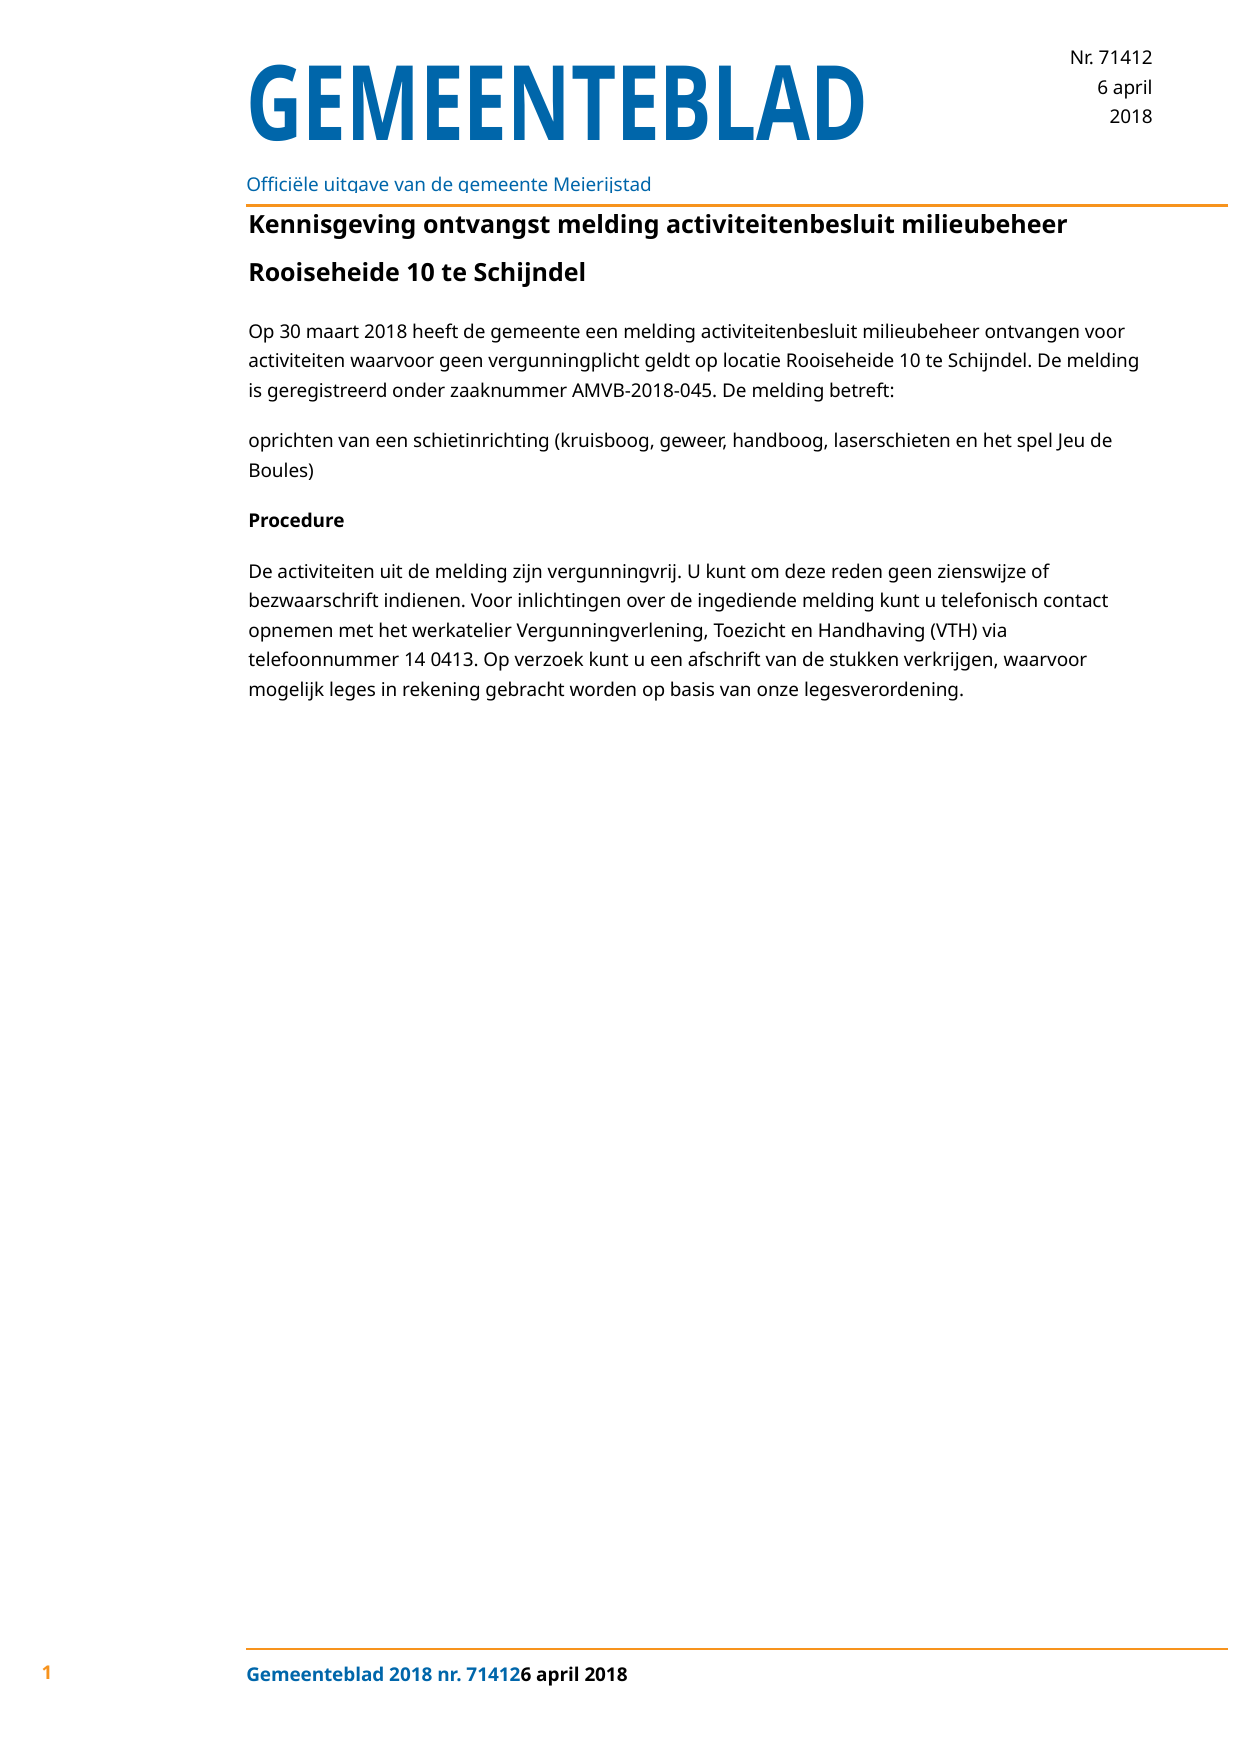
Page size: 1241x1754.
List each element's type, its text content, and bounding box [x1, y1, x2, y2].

text Procedure [248, 507, 1152, 533]
text Kennisgeving ontvangst melding activiteitenbesluit milieubeheer Rooiseheide 10 te Schijndel [248, 207, 1152, 288]
text De activiteiten uit de melding zijn vergunningvrij. U kunt om deze reden geen zienswijze of bezwaarschrift indienen. Voor inlichtingen over de ingediende melding kunt u telefonisch contact opnemen met het werkatelier Vergunningverlening, Toezicht en Handhaving (VTH) via telefoonnummer 14 0413. Op verzoek kunt u een afschrift van de stukken verkrijgen, waarvoor mogelijk leges in rekening gebracht worden op basis van onze legesverordening. [248, 558, 1152, 702]
text oprichten van een schietinrichting (kruisboog, geweer, handboog, laserschieten en het spel Jeu de Boules) [248, 427, 1152, 483]
picture [41, 47, 231, 172]
text Op 30 maart 2018 heeft de gemeente een melding activiteitenbesluit milieubeheer ontvangen voor activiteiten waarvoor geen vergunningplicht geldt op locatie Rooiseheide 10 te Schijndel. De melding is geregistreerd onder zaaknummer AMVB-2018-045. De melding betreft: [248, 318, 1152, 403]
